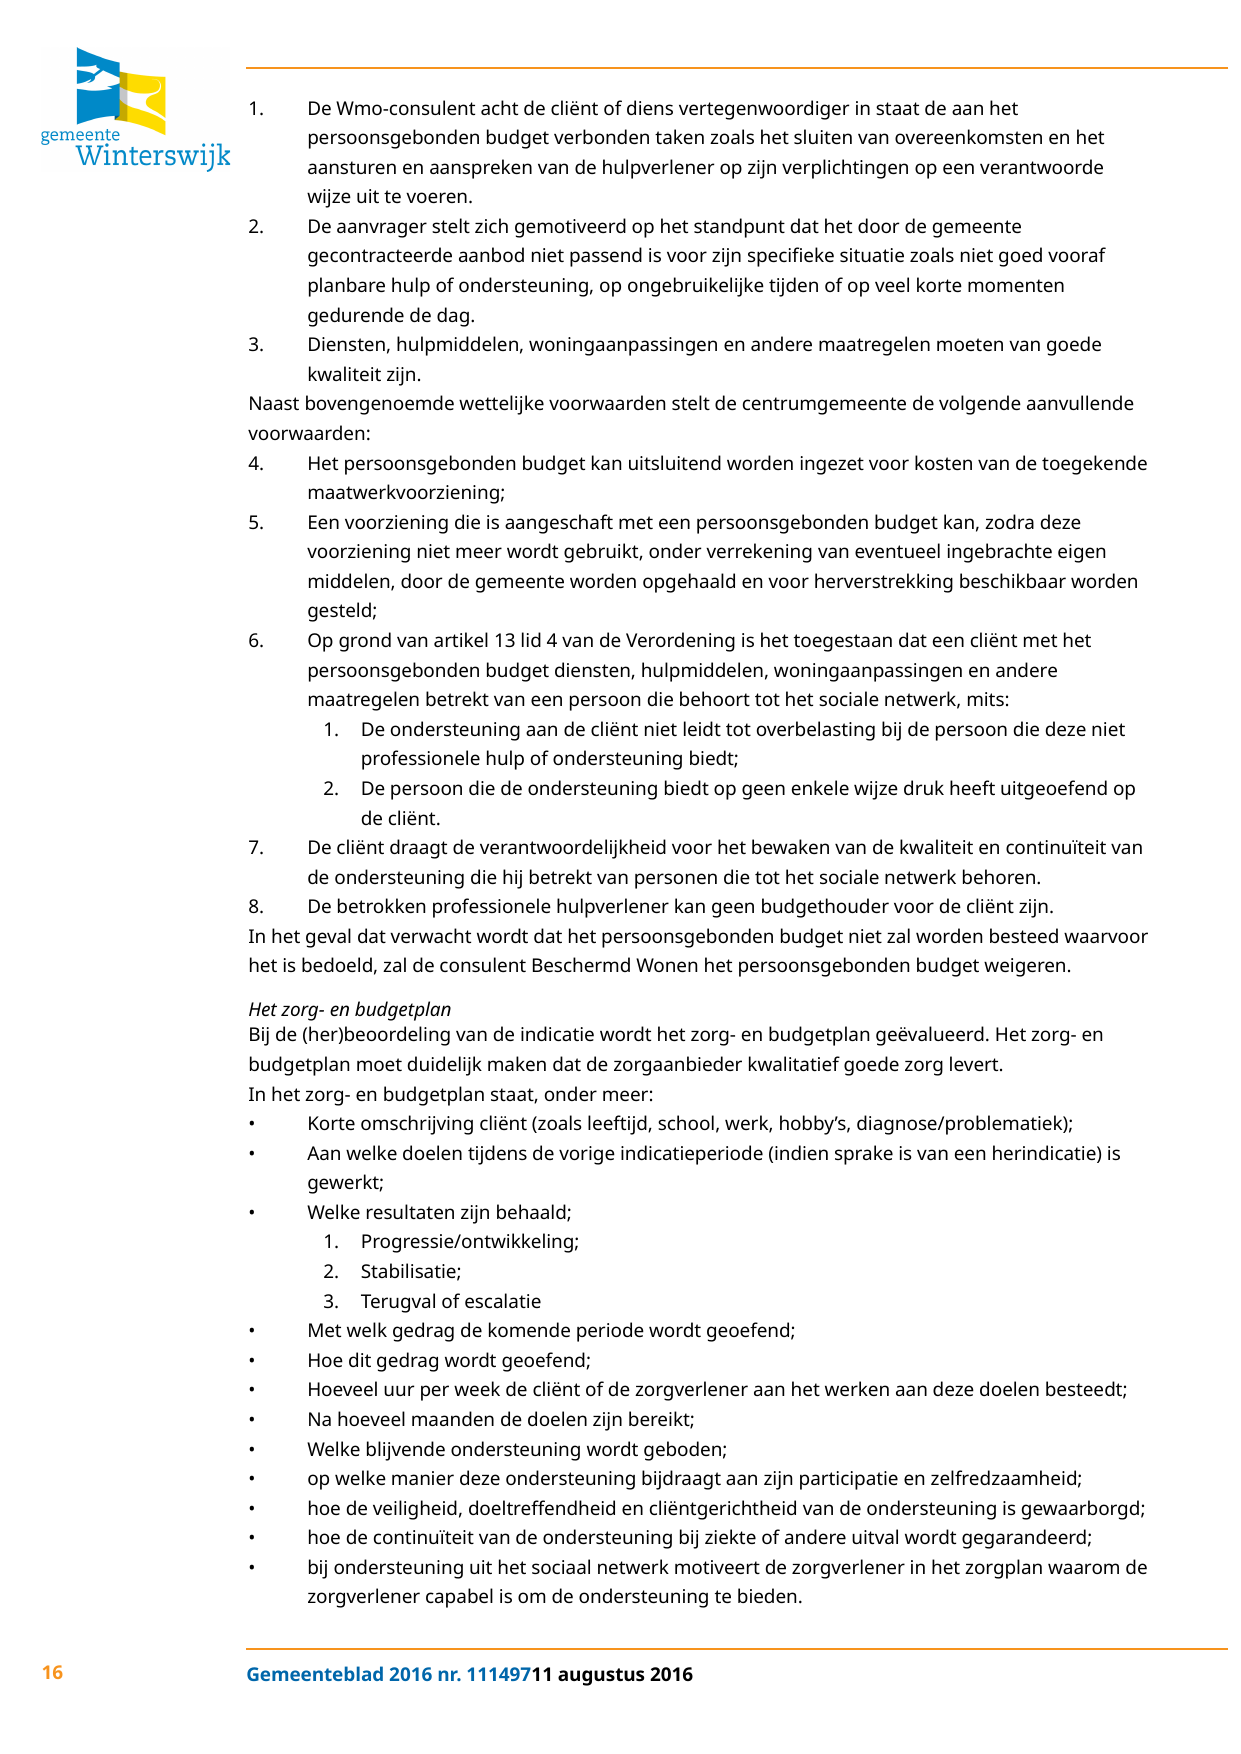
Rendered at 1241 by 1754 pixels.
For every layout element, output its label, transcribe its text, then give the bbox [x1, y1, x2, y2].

list Hoeveel uur per week de cliënt of de zorgverlener aan het werken aan deze doelen besteedt; [248, 1377, 1152, 1402]
list Op grond van artikel 13 lid 4 van de Verordening is het toegestaan dat een cliënt met het persoonsgebonden budget diensten, hulpmiddelen, woningaanpassingen en andere maatregelen betrekt van een persoon die behoort tot het sociale netwerk, mits: [248, 627, 1152, 712]
list Progressie/ontwikkeling; [323, 1229, 1152, 1254]
list Met welk gedrag de komende periode wordt geoefend; [248, 1317, 1152, 1343]
text In het zorg- en budgetplan staat, onder meer: [248, 1081, 1152, 1106]
text In het geval dat verwacht wordt dat het persoonsgebonden budget niet zal worden besteed waarvoor het is bedoeld, zal de consulent Beschermd Wonen het persoonsgebonden budget weigeren. [248, 923, 1152, 978]
list De ondersteuning aan de cliënt niet leidt tot overbelasting bij de persoon die deze niet professionele hulp of ondersteuning biedt; [323, 716, 1152, 771]
list Het persoonsgebonden budget kan uitsluitend worden ingezet voor kosten van de toegekende maatwerkvoorziening; [248, 450, 1152, 505]
list Welke blijvende ondersteuning wordt geboden; [248, 1436, 1152, 1461]
list Diensten, hulpmiddelen, woningaanpassingen en andere maatregelen moeten van goede kwaliteit zijn. [248, 331, 1152, 387]
picture [225, 153, 231, 162]
text Naast bovengenoemde wettelijke voorwaarden stelt de centrumgemeente de volgende aanvullende voorwaarden: [248, 391, 1152, 446]
list De betrokken professionele hulpverlener kan geen budgethouder voor de cliënt zijn. [248, 893, 1152, 919]
list Een voorziening die is aangeschaft met een persoonsgebonden budget kan, zodra deze voorziening niet meer wordt gebruikt, onder verrekening van eventueel ingebrachte eigen middelen, door de gemeente worden opgehaald en voor herverstrekking beschikbaar worden gesteld; [248, 509, 1152, 623]
list Hoe dit gedrag wordt geoefend; [248, 1347, 1152, 1373]
list hoe de continuïteit van de ondersteuning bij ziekte of andere uitval wordt gegarandeerd; [248, 1524, 1152, 1550]
list De Wmo-consulent acht de cliënt of diens vertegenwoordiger in staat de aan het persoonsgebonden budget verbonden taken zoals het sluiten van overeenkomsten en het aansturen en aanspreken van de hulpverlener op zijn verplichtingen op een verantwoorde wijze uit te voeren. [248, 95, 1152, 209]
list op welke manier deze ondersteuning bijdraagt aan zijn participatie en zelfredzaamheid; [248, 1465, 1152, 1491]
list Stabilisatie; [323, 1258, 1152, 1284]
list Terugval of escalatie [323, 1288, 1152, 1313]
list hoe de veiligheid, doeltreffendheid en cliëntgerichtheid van de ondersteuning is gewaarborgd; [248, 1495, 1152, 1521]
list De persoon die de ondersteuning biedt op geen enkele wijze druk heeft uitgeoefend op de cliënt. [323, 775, 1152, 831]
list De aanvrager stelt zich gemotiveerd op het standpunt dat het door de gemeente gecontracteerde aanbod niet passend is voor zijn specifieke situatie zoals niet goed vooraf planbare hulp of ondersteuning, op ongebruikelijke tijden of op veel korte momenten gedurende de dag. [248, 213, 1152, 328]
text Het zorg- en budgetplan [248, 996, 1152, 1022]
list Na hoeveel maanden de doelen zijn bereikt; [248, 1406, 1152, 1432]
text Bij de (her)beoordeling van de indicatie wordt het zorg- en budgetplan geëvalueerd. Het zorg- en budgetplan moet duidelijk maken dat de zorgaanbieder kwalitatief goede zorg levert. [248, 1022, 1152, 1077]
list Korte omschrijving cliënt (zoals leeftijd, school, werk, hobby’s, diagnose/problematiek); [248, 1110, 1152, 1136]
list Aan welke doelen tijdens de vorige indicatieperiode (indien sprake is van een herindicatie) is gewerkt; [248, 1140, 1152, 1195]
list bij ondersteuning uit het sociaal netwerk motiveert de zorgverlener in het zorgplan waarom de zorgverlener capabel is om de ondersteuning te bieden. [248, 1554, 1152, 1609]
list De cliënt draagt de verantwoordelijkheid voor het bewaken van de kwaliteit en continuïteit van de ondersteuning die hij betrekt van personen die tot het sociale netwerk behoren. [248, 834, 1152, 890]
list Welke resultaten zijn behaald; [248, 1199, 1152, 1225]
picture [41, 47, 231, 172]
